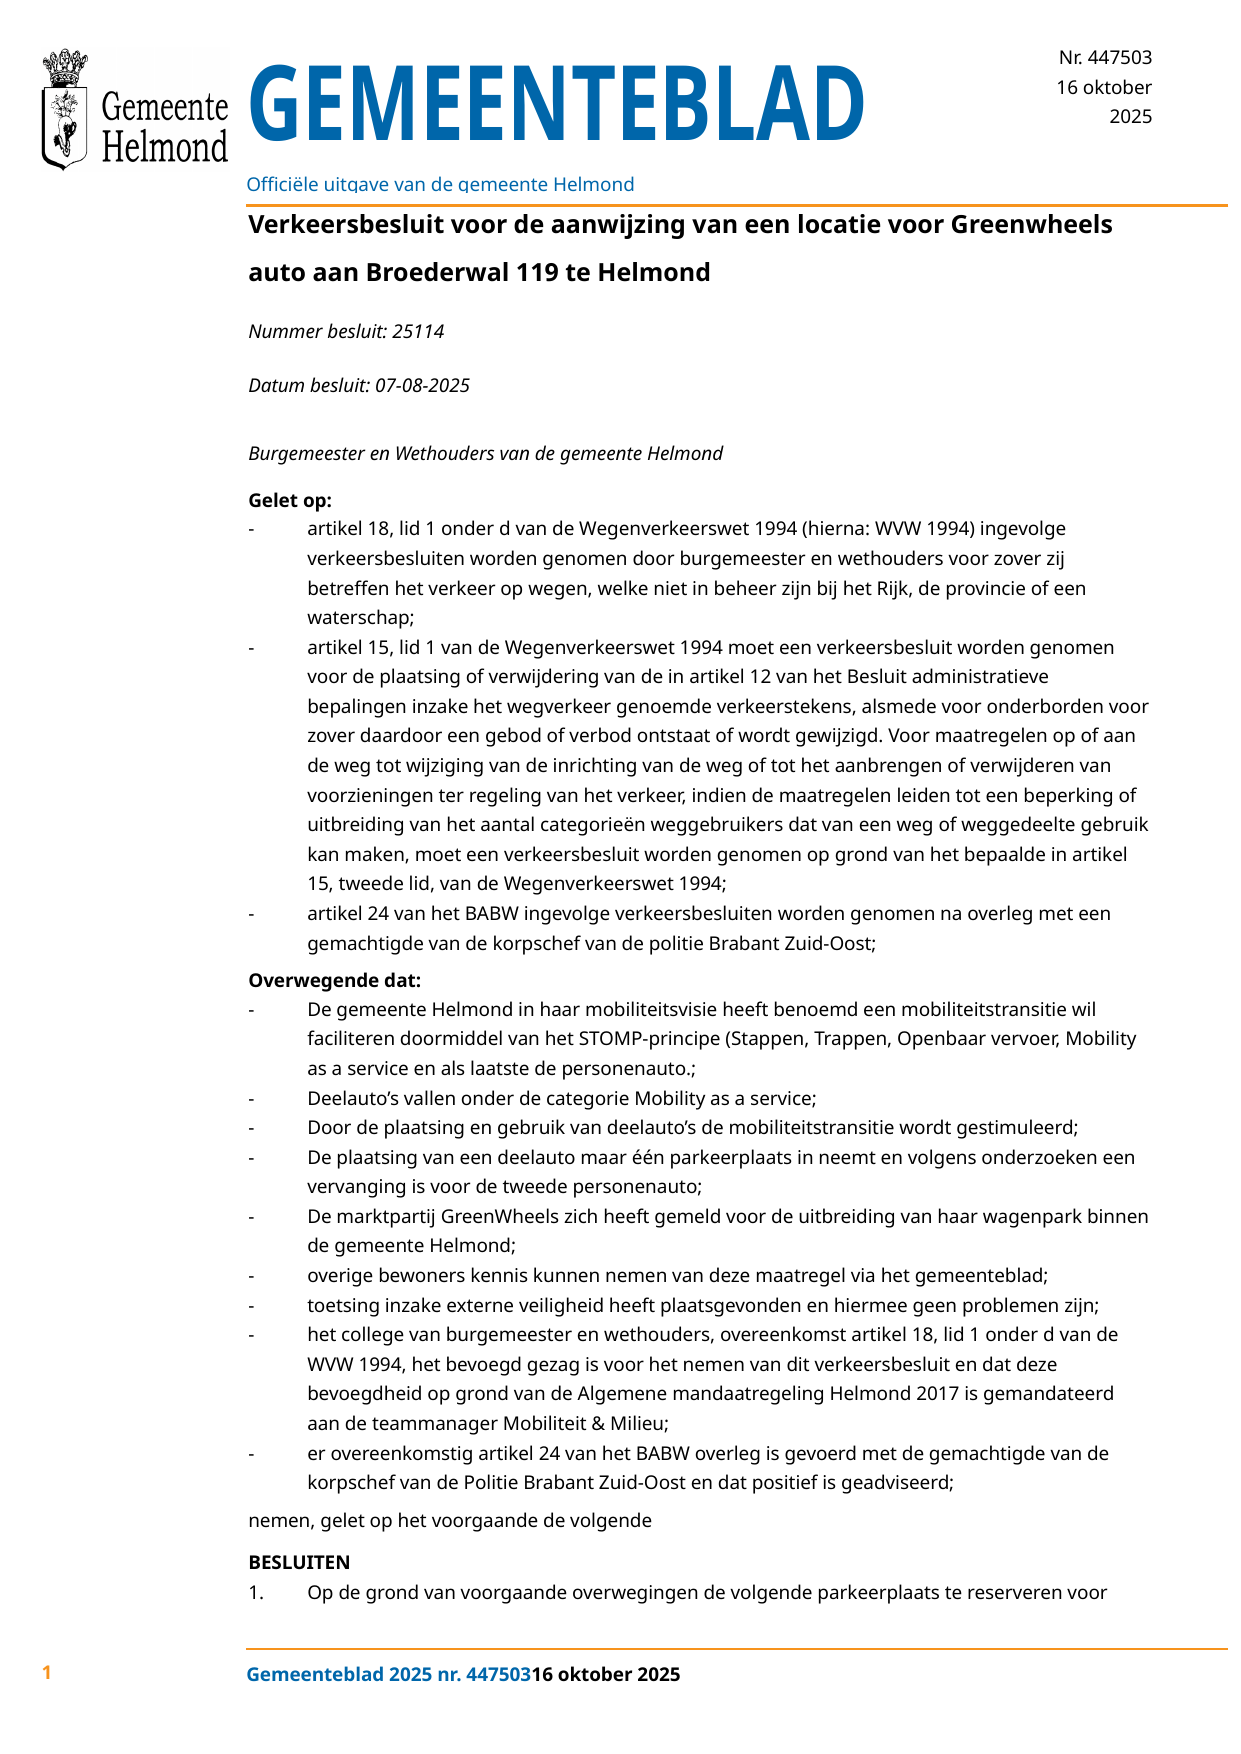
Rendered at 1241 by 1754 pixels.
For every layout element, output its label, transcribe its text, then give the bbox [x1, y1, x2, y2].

list er overeenkomstig artikel 24 van het BABW overleg is gevoerd met de gemachtigde van de korpschef van de Politie Brabant Zuid-Oost en dat positief is geadviseerd; [248, 1440, 1152, 1495]
list artikel 15, lid 1 van de Wegenverkeerswet 1994 moet een verkeersbesluit worden genomen voor de plaatsing of verwijdering van de in artikel 12 van het Besluit administratieve bepalingen inzake het wegverkeer genoemde verkeerstekens, alsmede voor onderborden voor zover daardoor een gebod of verbod ontstaat of wordt gewijzigd. Voor maatregelen op of aan de weg tot wijziging van de inrichting van de weg of tot het aanbrengen of verwijderen van voorzieningen ter regeling van het verkeer, indien de maatregelen leiden tot een beperking of uitbreiding van het aantal categorieën weggebruikers dat van een weg of weggedeelte gebruik kan maken, moet een verkeersbesluit worden genomen op grond van het bepaalde in artikel 15, tweede lid, van de Wegenverkeerswet 1994; [248, 634, 1152, 896]
text Overwegende dat: [248, 968, 1152, 993]
list Deelauto’s vallen onder de categorie Mobility as a service; [248, 1085, 1152, 1111]
list De gemeente Helmond in haar mobiliteitsvisie heeft benoemd een mobiliteitstransitie wil faciliteren doormiddel van het STOMP-principe (Stappen, Trappen, Openbaar vervoer, Mobility as a service en als laatste de personenauto.; [248, 996, 1152, 1081]
text nemen, gelet op het voorgaande de volgende [248, 1507, 1152, 1533]
list De marktpartij GreenWheels zich heeft gemeld voor de uitbreiding van haar wagenpark binnen de gemeente Helmond; [248, 1203, 1152, 1258]
list artikel 18, lid 1 onder d van de Wegenverkeerswet 1994 (hierna: WVW 1994) ingevolge verkeersbesluiten worden genomen door burgemeester en wethouders voor zover zij betreffen het verkeer op wegen, welke niet in beheer zijn bij het Rijk, de provincie of een waterschap; [248, 516, 1152, 630]
text Datum besluit: 07-08-2025 [248, 372, 1152, 398]
picture [41, 47, 231, 172]
list het college van burgemeester en wethouders, overeenkomst artikel 18, lid 1 onder d van de WVW 1994, het bevoegd gezag is voor het nemen van dit verkeersbesluit en dat deze bevoegdheid op grond van de Algemene mandaatregeling Helmond 2017 is gemandateerd aan de teammanager Mobiliteit & Milieu; [248, 1321, 1152, 1436]
list overige bewoners kennis kunnen nemen van deze maatregel via het gemeenteblad; [248, 1262, 1152, 1288]
list artikel 24 van het BABW ingevolge verkeersbesluiten worden genomen na overleg met een gemachtigde van de korpschef van de politie Brabant Zuid-Oost; [248, 900, 1152, 956]
list De plaatsing van een deelauto maar één parkeerplaats in neemt en volgens onderzoeken een vervanging is voor de tweede personenauto; [248, 1144, 1152, 1199]
text Nummer besluit: 25114 [248, 318, 1152, 344]
text Burgemeester en Wethouders van de gemeente Helmond [248, 440, 1152, 465]
text BESLUITEN [248, 1549, 1152, 1575]
list Op de grond van voorgaande overwegingen de volgende parkeerplaats te reserveren voor [248, 1579, 1152, 1604]
text Gelet op: [248, 487, 1152, 513]
list Door de plaatsing en gebruik van deelauto’s de mobiliteitstransitie wordt gestimuleerd; [248, 1114, 1152, 1140]
text Verkeersbesluit voor de aanwijzing van een locatie voor Greenwheels auto aan Broederwal 119 te Helmond [248, 207, 1152, 288]
list toetsing inzake externe veiligheid heeft plaatsgevonden en hiermee geen problemen zijn; [248, 1292, 1152, 1318]
